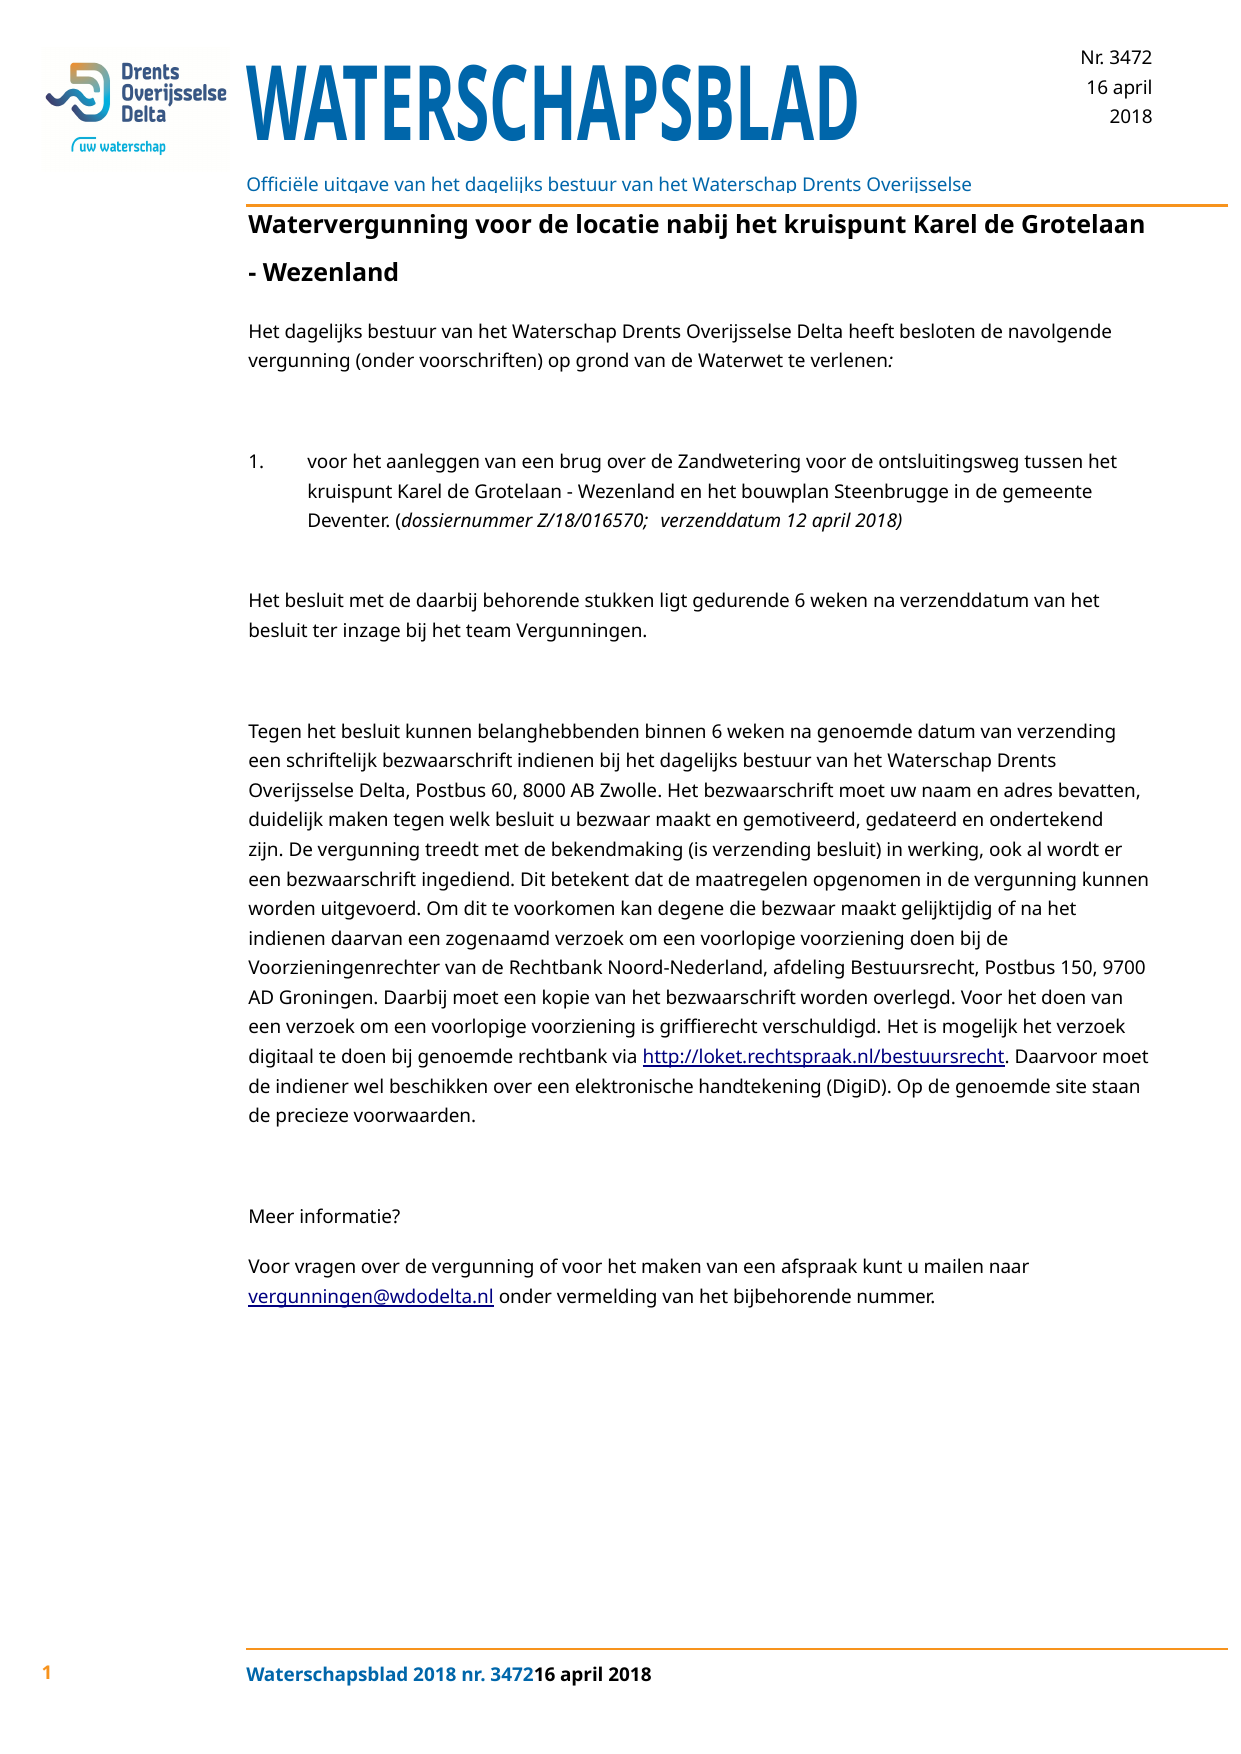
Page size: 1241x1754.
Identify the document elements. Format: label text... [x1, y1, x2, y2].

text Voor vragen over de vergunning of voor het maken van een afspraak kunt u mailen naar vergunningen@wdodelta.nl onder vermelding van het bijbehorende nummer. [248, 1254, 1152, 1309]
picture [41, 47, 231, 172]
list voor het aanleggen van een brug over de Zandwetering voor de ontsluitingsweg tussen het kruispunt Karel de Grotelaan - Wezenland en het bouwplan Steenbrugge in de gemeente Deventer. (dossiernummer Z/18/016570; verzenddatum 12 april 2018) [248, 448, 1152, 533]
text Watervergunning voor de locatie nabij het kruispunt Karel de Grotelaan - Wezenland [248, 207, 1152, 288]
text Meer informatie? [248, 1203, 1152, 1229]
text Het dagelijks bestuur van het Waterschap Drents Overijsselse Delta heeft besloten de navolgende vergunning (onder voorschriften) op grond van de Waterwet te verlenen: [248, 318, 1152, 373]
text Het besluit met de daarbij behorende stukken ligt gedurende 6 weken na verzenddatum van het besluit ter inzage bij het team Vergunningen. [248, 587, 1152, 643]
text Tegen het besluit kunnen belanghebbenden binnen 6 weken na genoemde datum van verzending een schriftelijk bezwaarschrift indienen bij het dagelijks bestuur van het Waterschap Drents Overijsselse Delta, Postbus 60, 8000 AB Zwolle. Het bezwaarschrift moet uw naam en adres bevatten, duidelijk maken tegen welk besluit u bezwaar maakt en gemotiveerd, gedateerd en ondertekend zijn. De vergunning treedt met de bekendmaking (is verzending besluit) in werking, ook al wordt er een bezwaarschrift ingediend. Dit betekent dat de maatregelen opgenomen in de vergunning kunnen worden uitgevoerd. Om dit te voorkomen kan degene die bezwaar maakt gelijktijdig of na het indienen daarvan een zogenaamd verzoek om een voorlopige voorziening doen bij de Voorzieningenrechter van de Rechtbank Noord-Nederland, afdeling Bestuursrecht, Postbus 150, 9700 AD Groningen. Daarbij moet een kopie van het bezwaarschrift worden overlegd. Voor het doen van een verzoek om een voorlopige voorziening is griffierecht verschuldigd. Het is mogelijk het verzoek digitaal te doen bij genoemde rechtbank via http://loket.rechtspraak.nl/bestuursrecht. Daarvoor moet de indiener wel beschikken over een elektronische handtekening (DigiD). Op de genoemde site staan de precieze voorwaarden. [248, 718, 1152, 1128]
